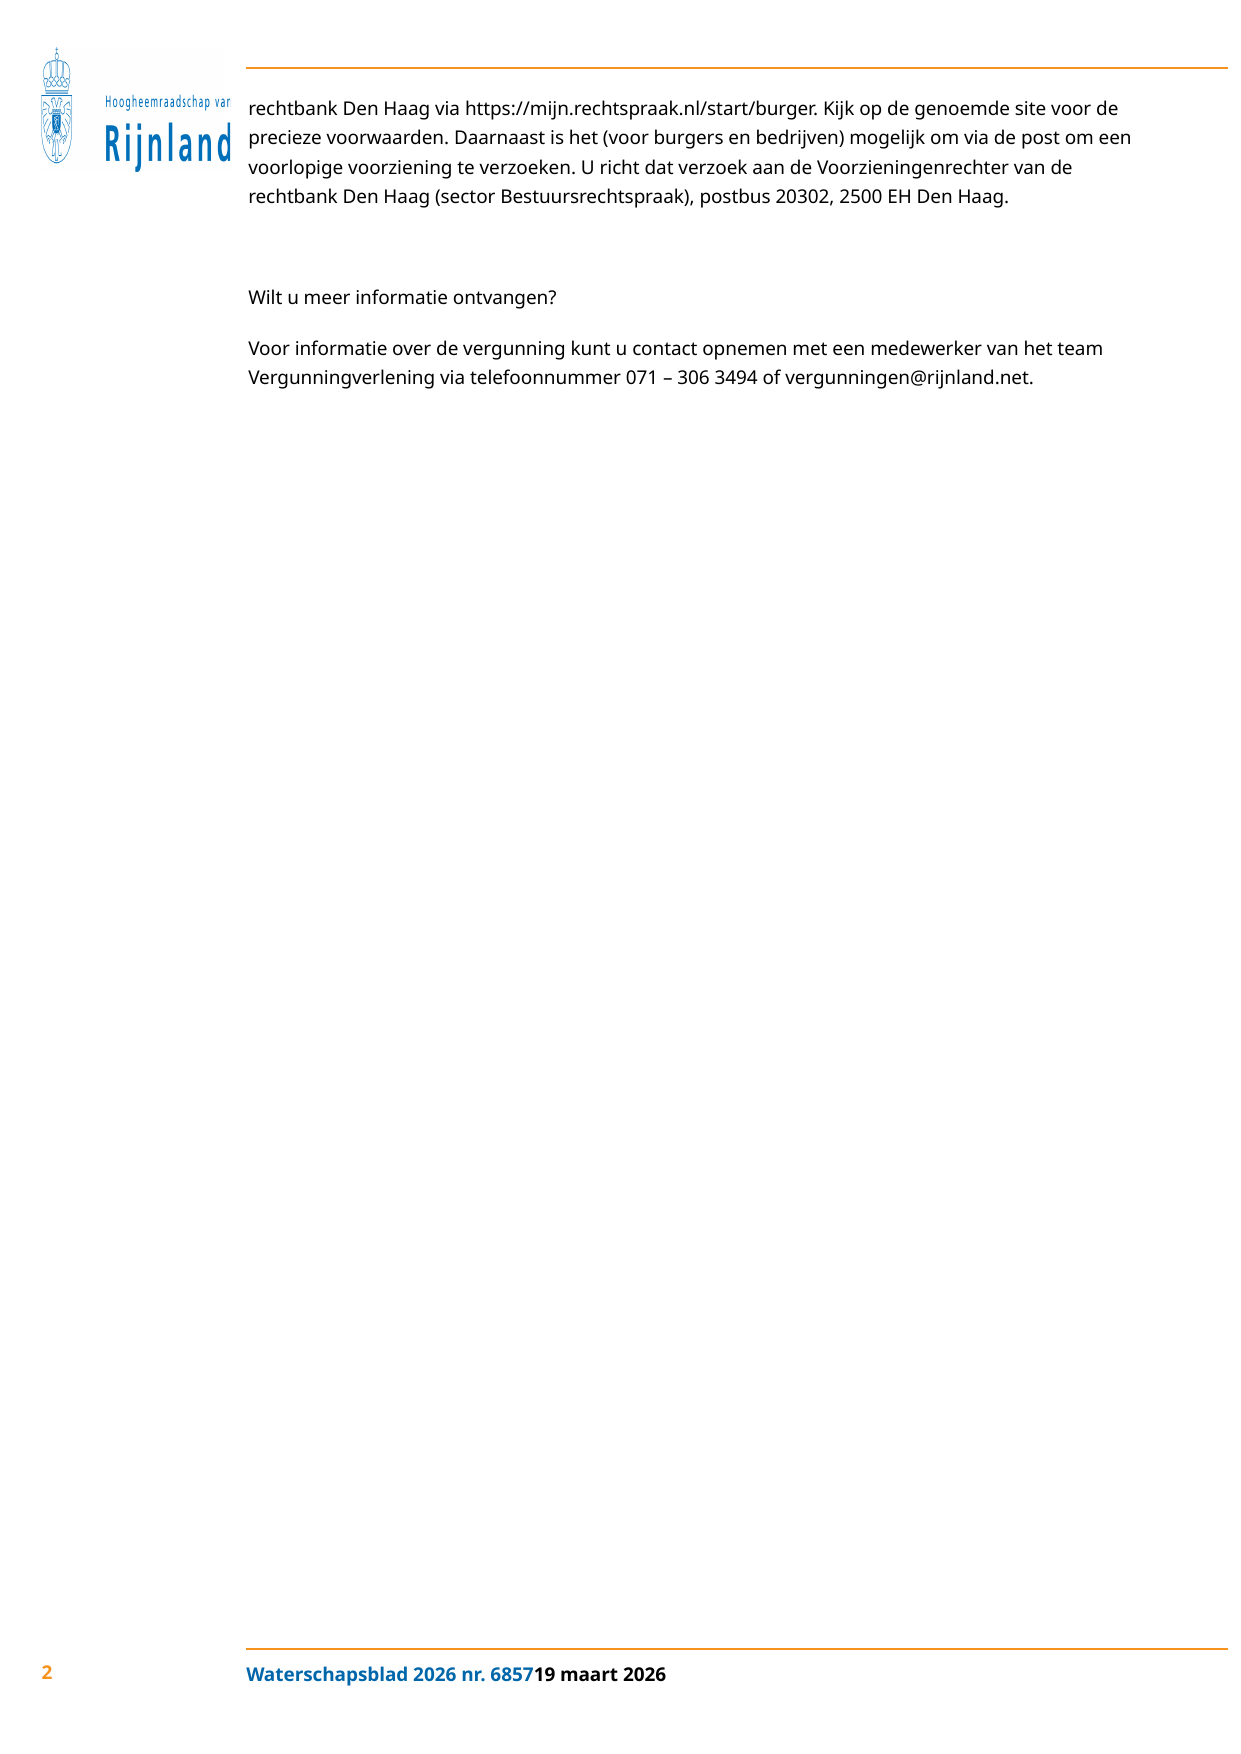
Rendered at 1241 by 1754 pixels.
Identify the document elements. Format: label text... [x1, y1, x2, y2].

text rechtbank Den Haag via https://mijn.rechtspraak.nl/start/burger. Kijk op de genoemde site voor de precieze voorwaarden. Daarnaast is het (voor burgers en bedrijven) mogelijk om via de post om een voorlopige voorziening te verzoeken. U richt dat verzoek aan de Voorzieningenrechter van de rechtbank Den Haag (sector Bestuursrechtspraak), postbus 20302, 2500 EH Den Haag. [248, 95, 1152, 209]
text Wilt u meer informatie ontvangen? [248, 284, 1152, 310]
text Voor informatie over de vergunning kunt u contact opnemen met een medewerker van het team Vergunningverlening via telefoonnummer 071 – 306 3494 of vergunningen@rijnland.net. [248, 335, 1152, 390]
picture [41, 47, 231, 172]
